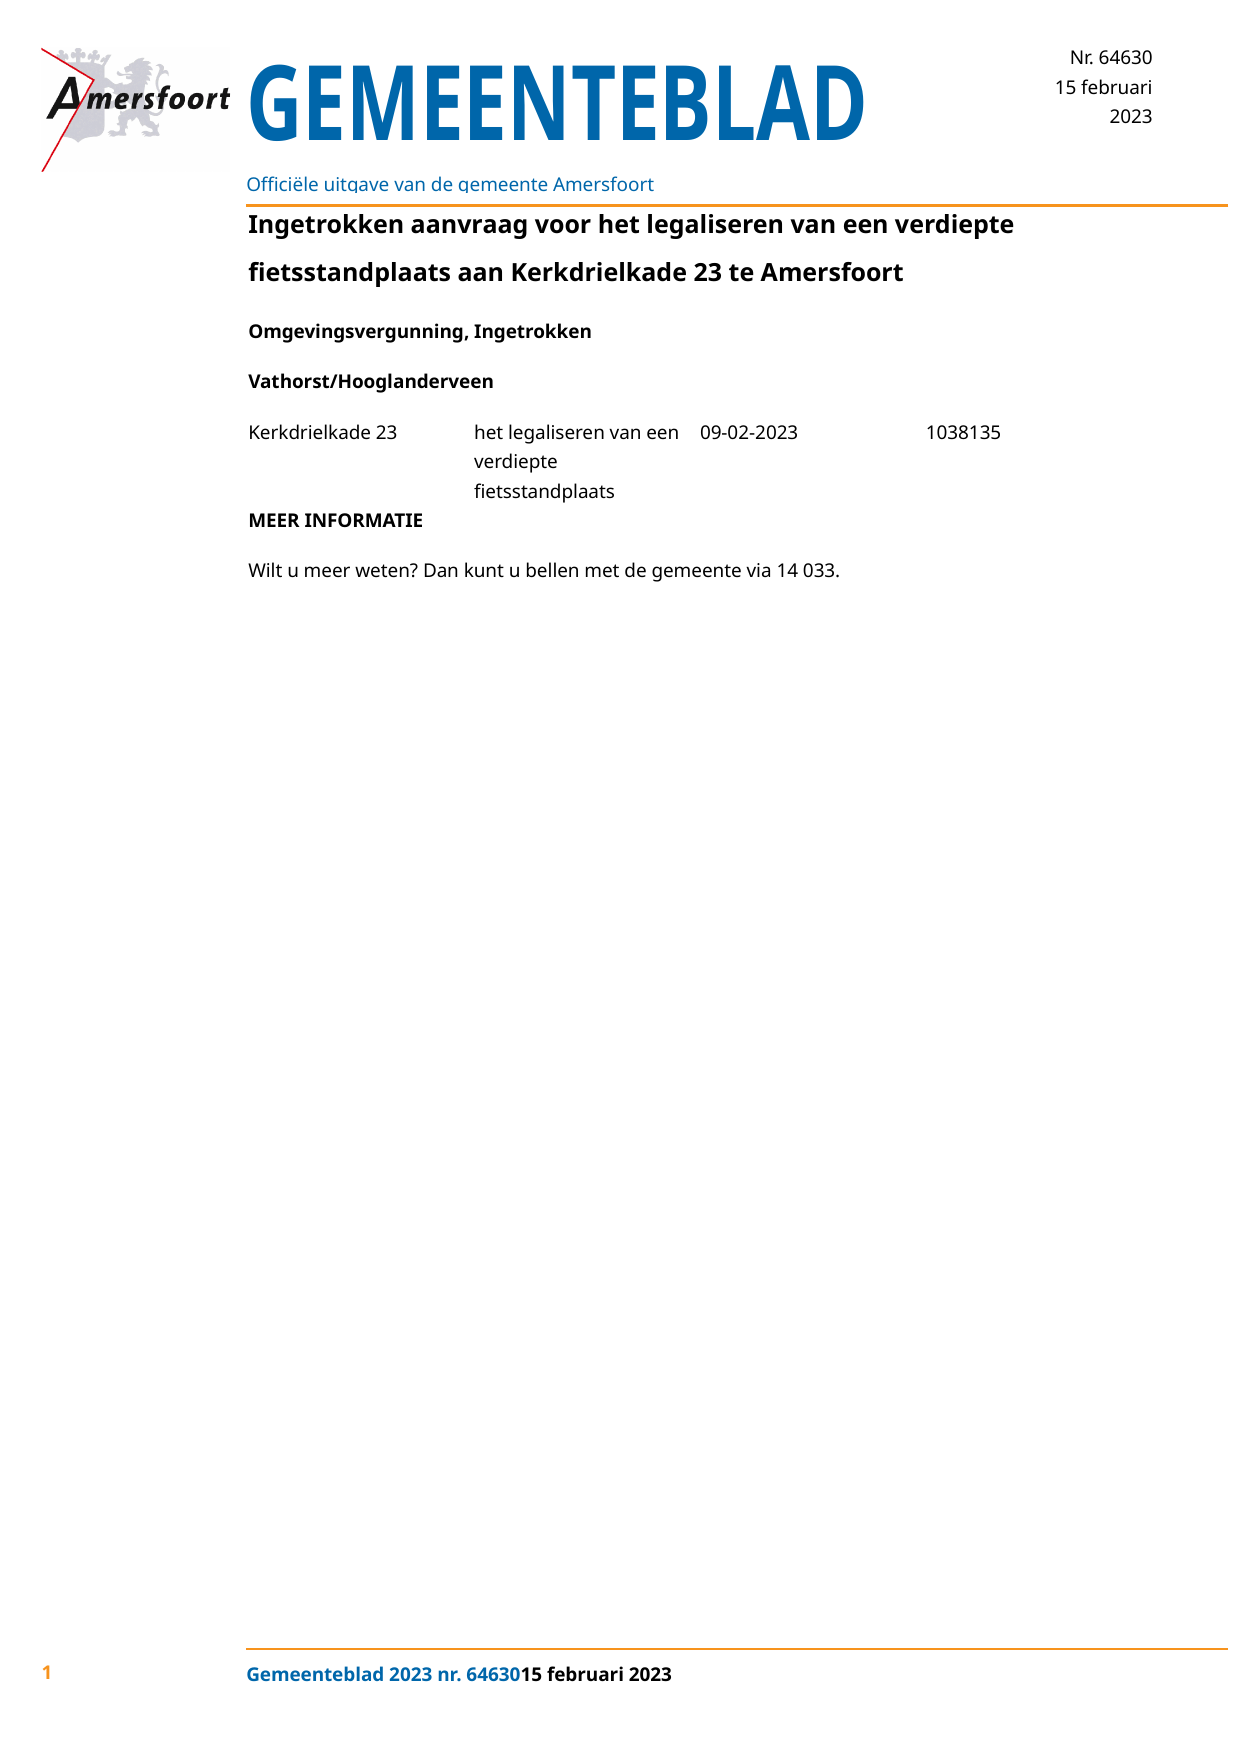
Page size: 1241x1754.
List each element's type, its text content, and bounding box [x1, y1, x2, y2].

table_header Kerkdrielkade 23 [248, 419, 474, 504]
text MEER INFORMATIE [248, 507, 1152, 533]
table_header het legaliseren van een verdiepte fietsstandplaats [474, 419, 700, 504]
text Omgevingsvergunning, Ingetrokken [248, 318, 1152, 344]
text Wilt u meer weten? Dan kunt u bellen met de gemeente via 14 033. [248, 557, 1152, 583]
text Ingetrokken aanvraag voor het legaliseren van een verdiepte fietsstandplaats aan Kerkdrielkade 23 te Amersfoort [248, 207, 1152, 288]
table_header 1038135 [926, 419, 1152, 504]
table_header 09-02-2023 [700, 419, 926, 504]
picture [41, 47, 231, 172]
text Vathorst/Hooglanderveen [248, 368, 1152, 394]
